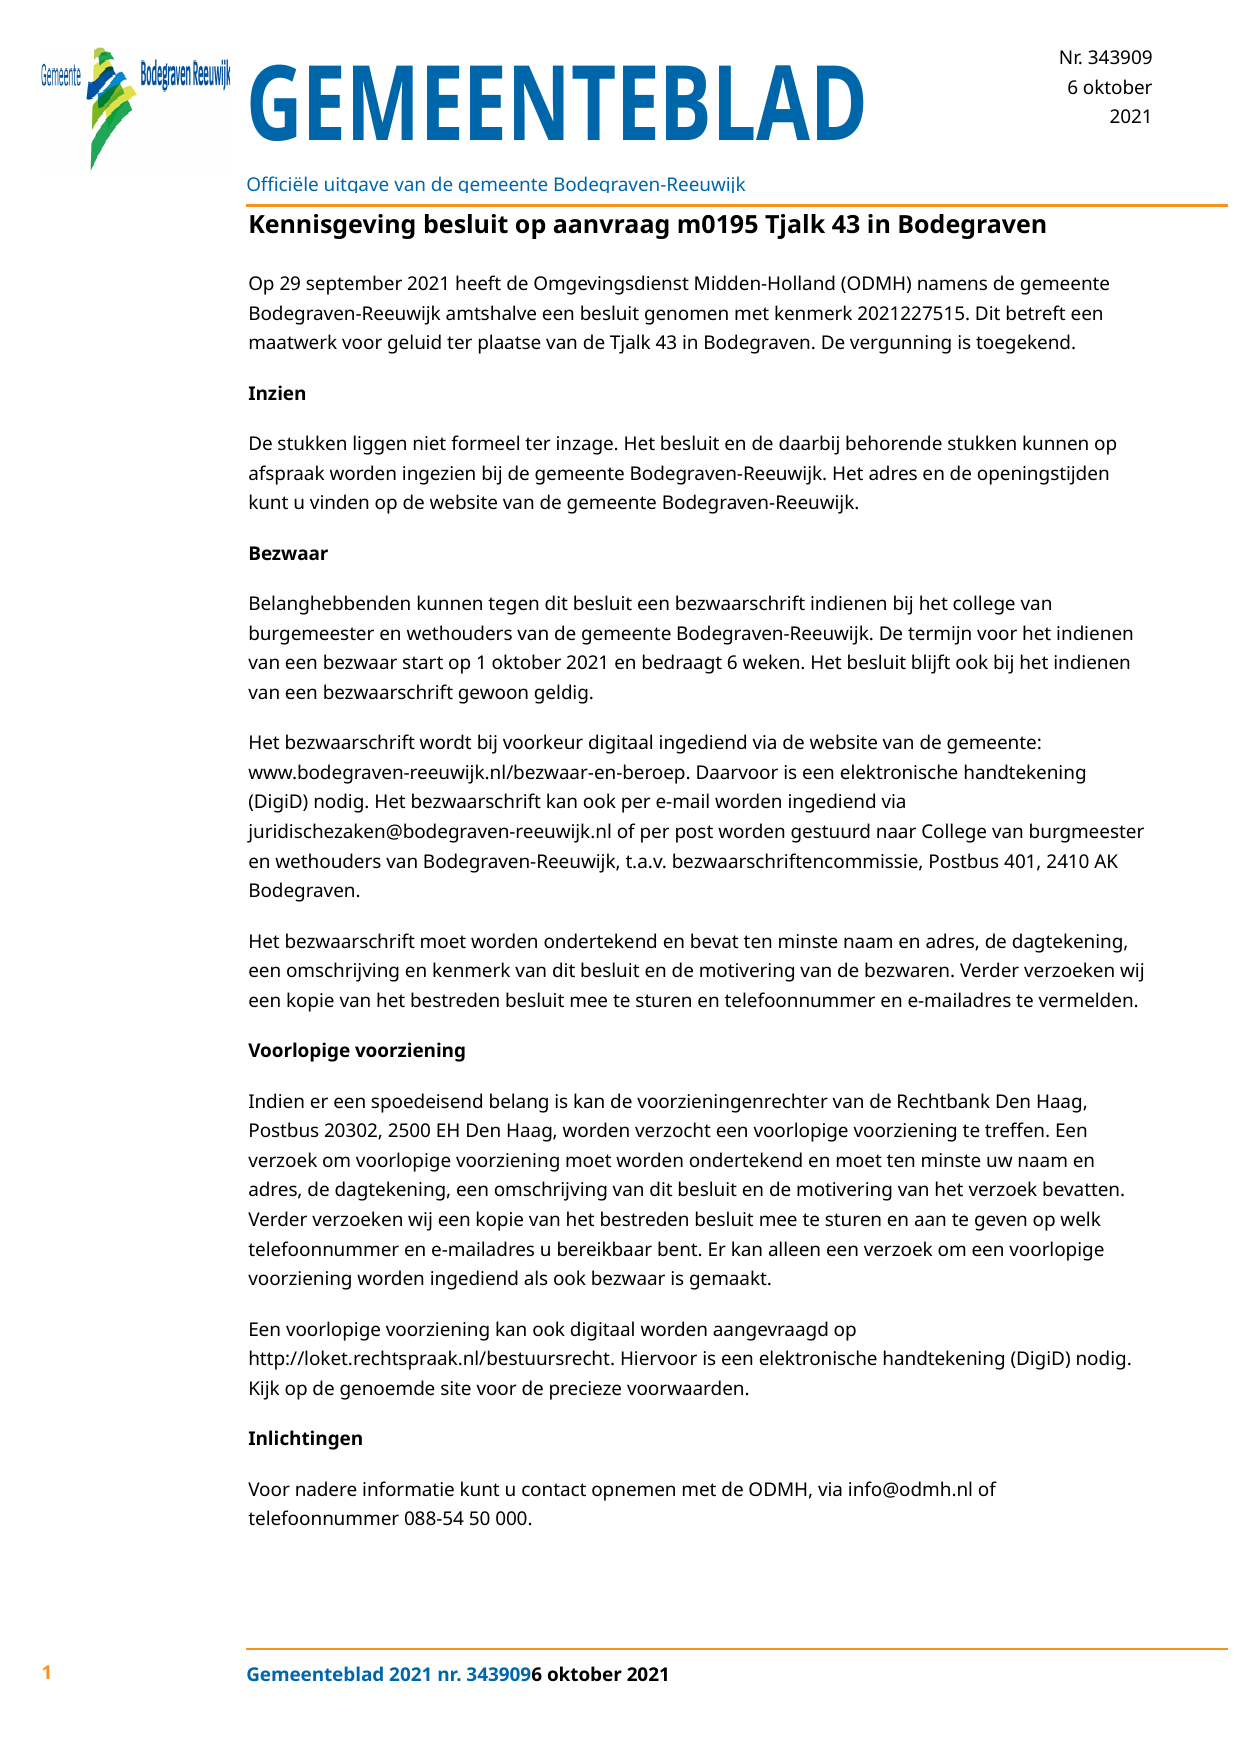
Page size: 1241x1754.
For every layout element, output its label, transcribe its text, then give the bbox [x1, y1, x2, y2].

text Op 29 september 2021 heeft de Omgevingsdienst Midden-Holland (ODMH) namens de gemeente Bodegraven-Reeuwijk amtshalve een besluit genomen met kenmerk 2021227515. Dit betreft een maatwerk voor geluid ter plaatse van de Tjalk 43 in Bodegraven. De vergunning is toegekend. [248, 270, 1152, 355]
text Voor nadere informatie kunt u contact opnemen met de ODMH, via info@odmh.nl of telefoonnummer 088-54 50 000. [248, 1476, 1152, 1531]
text Een voorlopige voorziening kan ook digitaal worden aangevraagd op http://loket.rechtspraak.nl/bestuursrecht. Hiervoor is een elektronische handtekening (DigiD) nodig. Kijk op de genoemde site voor de precieze voorwaarden. [248, 1316, 1152, 1401]
text De stukken liggen niet formeel ter inzage. Het besluit en de daarbij behorende stukken kunnen op afspraak worden ingezien bij de gemeente Bodegraven-Reeuwijk. Het adres en de openingstijden kunt u vinden op de website van de gemeente Bodegraven-Reeuwijk. [248, 430, 1152, 515]
text Het bezwaarschrift moet worden ondertekend en bevat ten minste naam en adres, de dagtekening, een omschrijving en kenmerk van dit besluit en de motivering van de bezwaren. Verder verzoeken wij een kopie van het bestreden besluit mee te sturen en telefoonnummer en e-mailadres te vermelden. [248, 928, 1152, 1013]
text Het bezwaarschrift wordt bij voorkeur digitaal ingediend via de website van de gemeente: www.bodegraven-reeuwijk.nl/bezwaar-en-beroep. Daarvoor is een elektronische handtekening (DigiD) nodig. Het bezwaarschrift kan ook per e-mail worden ingediend via juridischezaken@bodegraven-reeuwijk.nl of per post worden gestuurd naar College van burgmeester en wethouders van Bodegraven-Reeuwijk, t.a.v. bezwaarschriftencommissie, Postbus 401, 2410 AK Bodegraven. [248, 729, 1152, 903]
text Inlichtingen [248, 1425, 1152, 1451]
text Inzien [248, 380, 1152, 406]
text Voorlopige voorziening [248, 1037, 1152, 1063]
picture [41, 47, 231, 172]
text Indien er een spoedeisend belang is kan de voorzieningenrechter van de Rechtbank Den Haag, Postbus 20302, 2500 EH Den Haag, worden verzocht een voorlopige voorziening te treffen. Een verzoek om voorlopige voorziening moet worden ondertekend en moet ten minste uw naam en adres, de dagtekening, een omschrijving van dit besluit en de motivering van het verzoek bevatten. Verder verzoeken wij een kopie van het bestreden besluit mee te sturen en aan te geven op welk telefoonnummer en e-mailadres u bereikbaar bent. Er kan alleen een verzoek om een voorlopige voorziening worden ingediend als ook bezwaar is gemaakt. [248, 1088, 1152, 1291]
text Belanghebbenden kunnen tegen dit besluit een bezwaarschrift indienen bij het college van burgemeester en wethouders van de gemeente Bodegraven-Reeuwijk. De termijn voor het indienen van een bezwaar start op 1 oktober 2021 en bedraagt 6 weken. Het besluit blijft ook bij het indienen van een bezwaarschrift gewoon geldig. [248, 590, 1152, 705]
text Bezwaar [248, 540, 1152, 566]
text Kennisgeving besluit op aanvraag m0195 Tjalk 43 in Bodegraven [248, 207, 1152, 241]
